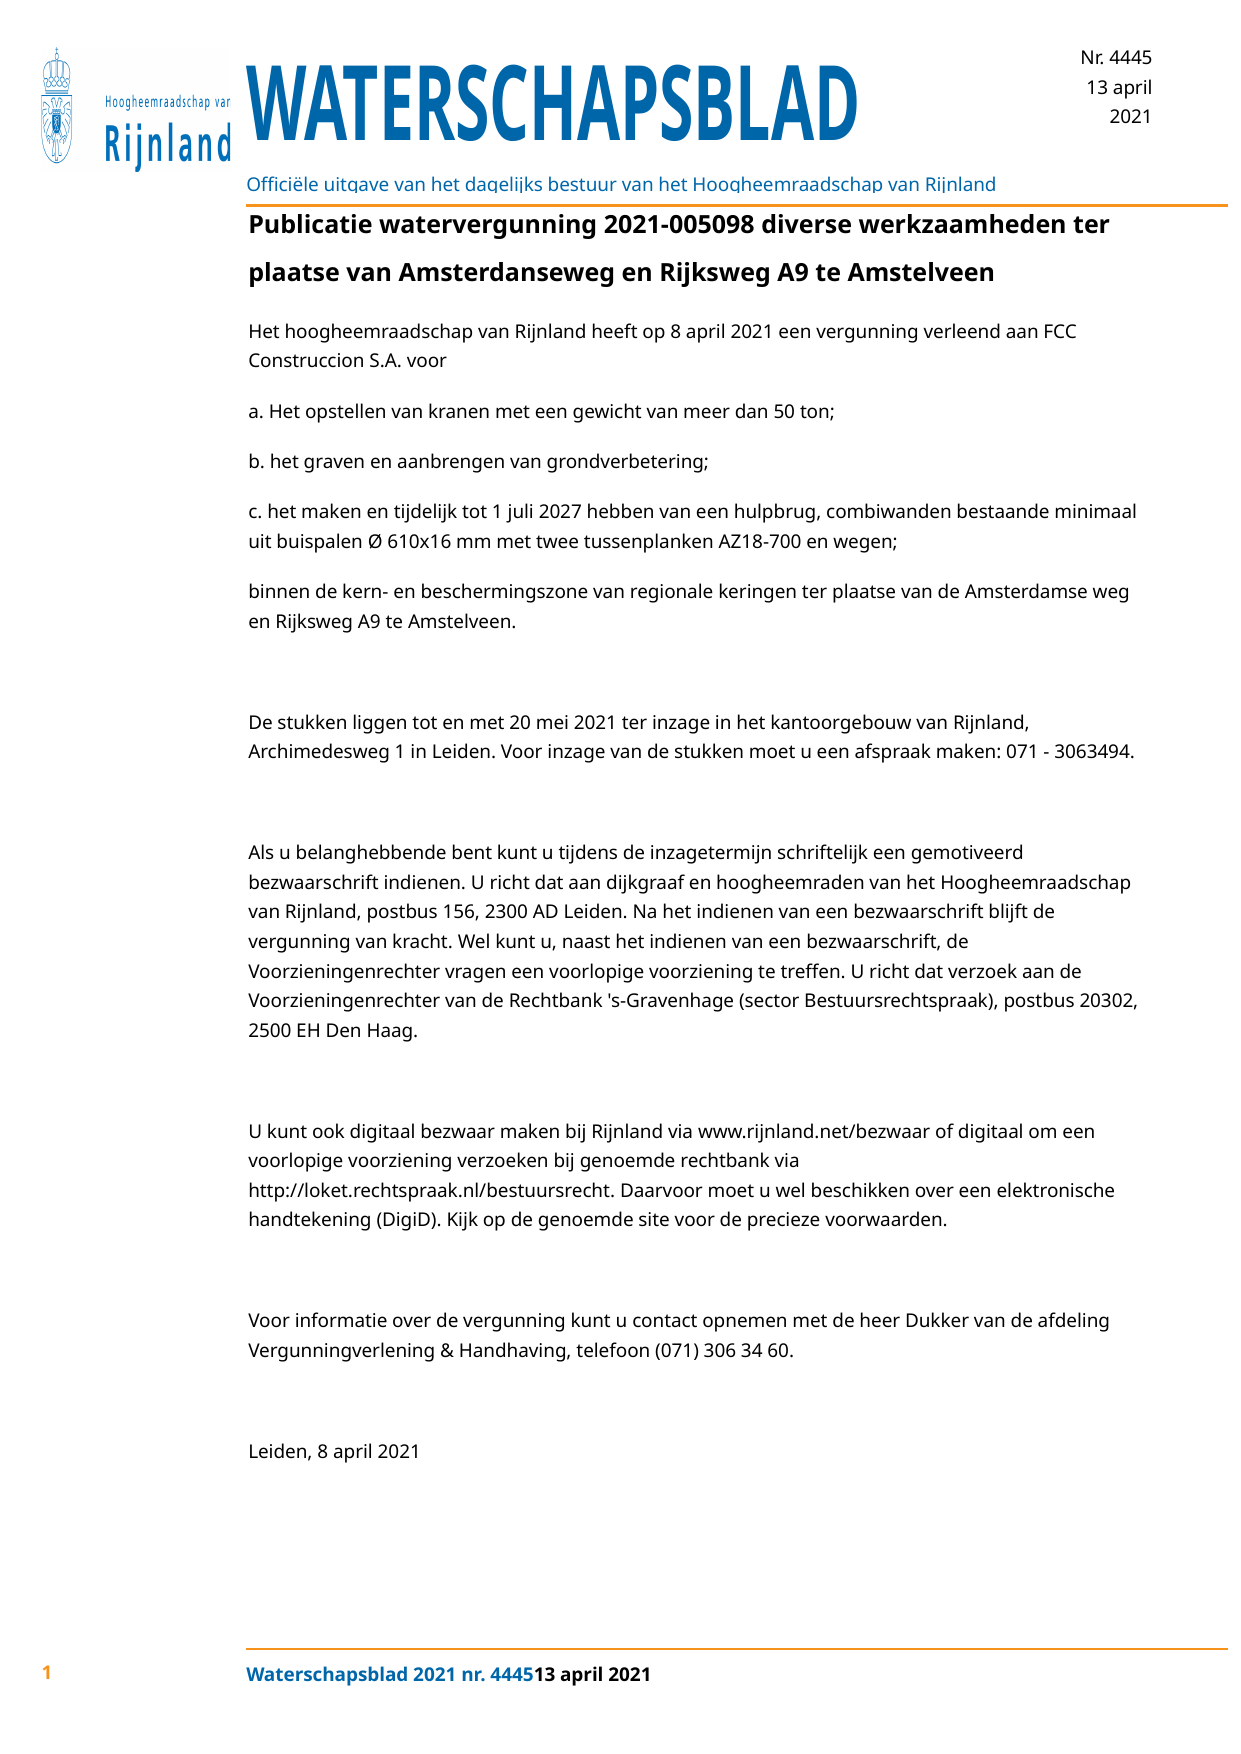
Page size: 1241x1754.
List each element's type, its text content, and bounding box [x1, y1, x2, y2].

text Het hoogheemraadschap van Rijnland heeft op 8 april 2021 een vergunning verleend aan FCC Construccion S.A. voor [248, 318, 1152, 373]
text a. Het opstellen van kranen met een gewicht van meer dan 50 ton; [248, 398, 1152, 424]
text binnen de kern- en beschermingszone van regionale keringen ter plaatse van de Amsterdamse weg en Rijksweg A9 te Amstelveen. [248, 579, 1152, 634]
text Publicatie watervergunning 2021-005098 diverse werkzaamheden ter plaatse van Amsterdanseweg en Rijksweg A9 te Amstelveen [248, 207, 1152, 288]
text Voor informatie over de vergunning kunt u contact opnemen met de heer Dukker van de afdeling Vergunningverlening & Handhaving, telefoon (071) 306 34 60. [248, 1307, 1152, 1363]
text Als u belanghebbende bent kunt u tijdens de inzagetermijn schriftelijk een gemotiveerd bezwaarschrift indienen. U richt dat aan dijkgraaf en hoogheemraden van het Hoogheemraadschap van Rijnland, postbus 156, 2300 AD Leiden. Na het indienen van een bezwaarschrift blijft de vergunning van kracht. Wel kunt u, naast het indienen van een bezwaarschrift, de Voorzieningenrechter vragen een voorlopige voorziening te treffen. U richt dat verzoek aan de Voorzieningenrechter van de Rechtbank 's-Gravenhage (sector Bestuursrechtspraak), postbus 20302, 2500 EH Den Haag. [248, 839, 1152, 1043]
text c. het maken en tijdelijk tot 1 juli 2027 hebben van een hulpbrug, combiwanden bestaande minimaal uit buispalen Ø 610x16 mm met twee tussenplanken AZ18-700 en wegen; [248, 499, 1152, 554]
text U kunt ook digitaal bezwaar maken bij Rijnland via www.rijnland.net/bezwaar of digitaal om een voorlopige voorziening verzoeken bij genoemde rechtbank via http://loket.rechtspraak.nl/bestuursrecht. Daarvoor moet u wel beschikken over een elektronische handtekening (DigiD). Kijk op de genoemde site voor de precieze voorwaarden. [248, 1118, 1152, 1232]
text b. het graven en aanbrengen van grondverbetering; [248, 448, 1152, 474]
text De stukken liggen tot en met 20 mei 2021 ter inzage in het kantoorgebouw van Rijnland, Archimedesweg 1 in Leiden. Voor inzage van de stukken moet u een afspraak maken: 071 - 3063494. [248, 709, 1152, 764]
text Leiden, 8 april 2021 [248, 1438, 1152, 1464]
picture [41, 47, 231, 172]
